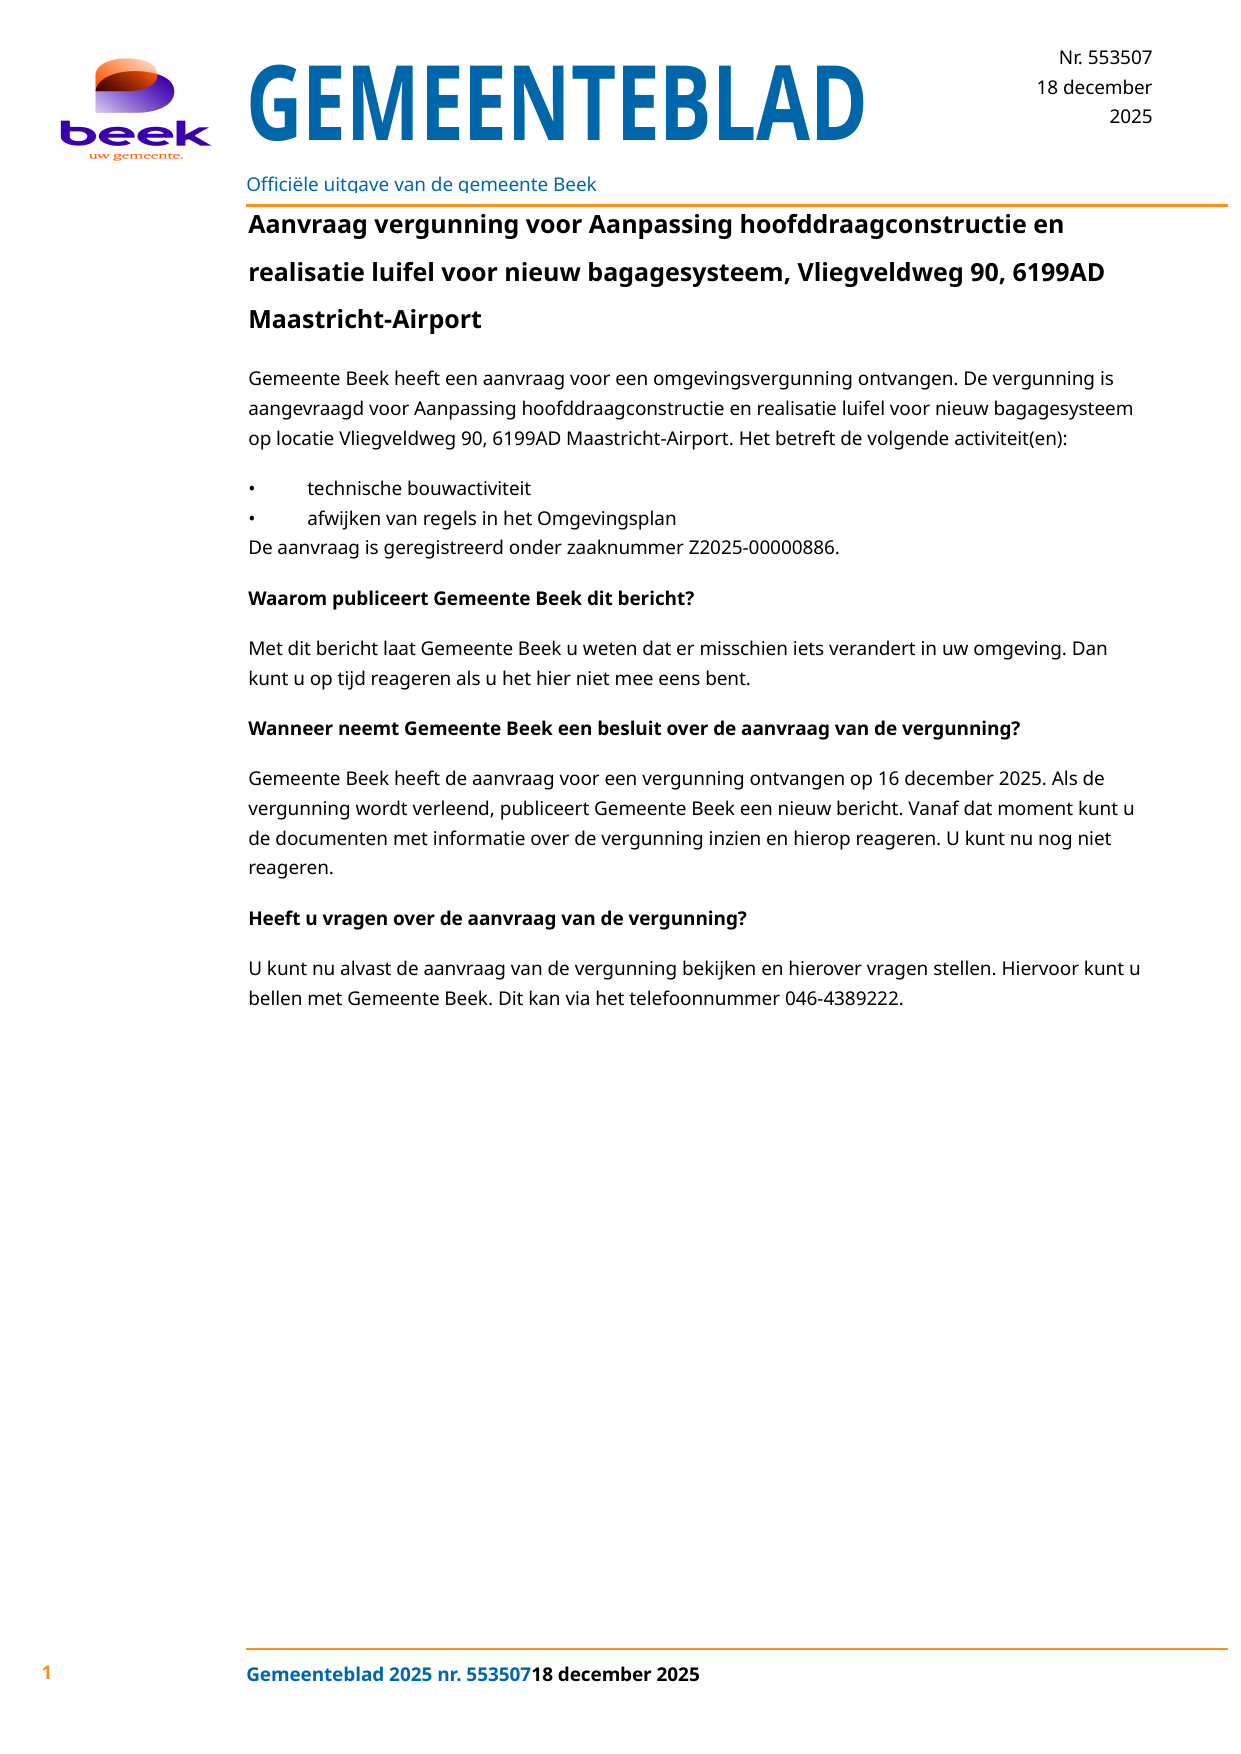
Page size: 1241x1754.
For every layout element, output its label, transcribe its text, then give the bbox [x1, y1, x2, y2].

list afwijken van regels in het Omgevingsplan [248, 505, 1152, 530]
text Gemeente Beek heeft de aanvraag voor een vergunning ontvangen op 16 december 2025. Als de vergunning wordt verleend, publiceert Gemeente Beek een nieuw bericht. Vanaf dat moment kunt u de documenten met informatie over de vergunning inzien en hierop reageren. U kunt nu nog niet reageren. [248, 766, 1152, 880]
text Wanneer neemt Gemeente Beek een besluit over de aanvraag van de vergunning? [248, 715, 1152, 741]
list technische bouwactiviteit [248, 475, 1152, 501]
text Heeft u vragen over de aanvraag van de vergunning? [248, 905, 1152, 930]
text Waarom publiceert Gemeente Beek dit bericht? [248, 585, 1152, 610]
picture [41, 47, 231, 172]
text Aanvraag vergunning voor Aanpassing hoofddraagconstructie en realisatie luifel voor nieuw bagagesysteem, Vliegveldweg 90, 6199AD Maastricht-Airport [248, 207, 1152, 336]
text De aanvraag is geregistreerd onder zaaknummer Z2025-00000886. [248, 534, 1152, 560]
text U kunt nu alvast de aanvraag van de vergunning bekijken en hierover vragen stellen. Hiervoor kunt u bellen met Gemeente Beek. Dit kan via het telefoonnummer 046-4389222. [248, 955, 1152, 1010]
text Gemeente Beek heeft een aanvraag voor een omgevingsvergunning ontvangen. De vergunning is aangevraagd voor Aanpassing hoofddraagconstructie en realisatie luifel voor nieuw bagagesysteem op locatie Vliegveldweg 90, 6199AD Maastricht-Airport. Het betreft de volgende activiteit(en): [248, 366, 1152, 450]
text Met dit bericht laat Gemeente Beek u weten dat er misschien iets verandert in uw omgeving. Dan kunt u op tijd reageren als u het hier niet mee eens bent. [248, 635, 1152, 690]
